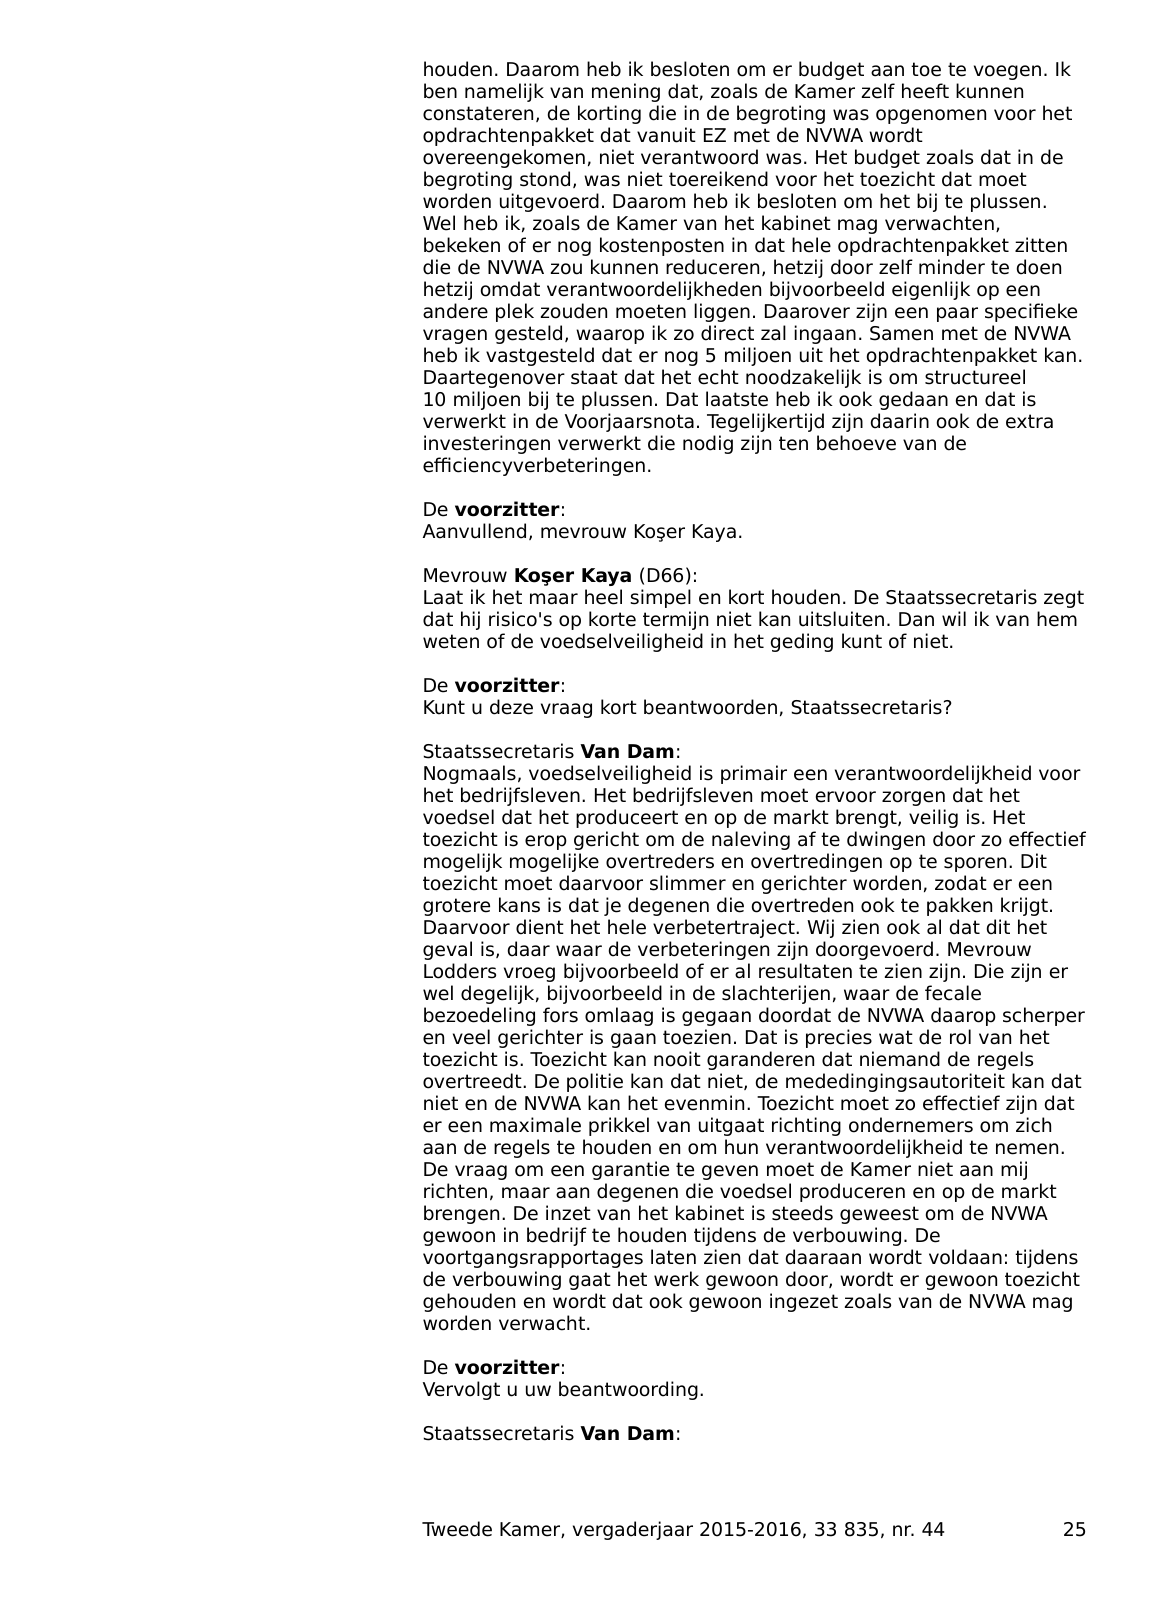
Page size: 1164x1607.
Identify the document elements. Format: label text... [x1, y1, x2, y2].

text De voorzitter: [422, 1357, 1087, 1379]
text De voorzitter: [422, 499, 1087, 521]
text Aanvullend, mevrouw Koşer Kaya. [422, 521, 1087, 543]
text Kunt u deze vraag kort beantwoorden, Staatssecretaris? [422, 697, 1087, 719]
text Vervolgt u uw beantwoording. [422, 1379, 1087, 1401]
text De voorzitter: [422, 675, 1087, 697]
text houden. Daarom heb ik besloten om er budget aan toe te voegen. Ik ben namelijk van mening dat, zoals de Kamer zelf heeft kunnen constateren, de korting die in de begroting was opgenomen voor het opdrachtenpakket dat vanuit EZ met de NVWA wordt overeengekomen, niet verantwoord was. Het budget zoals dat in de begroting stond, was niet toereikend voor het toezicht dat moet worden uitgevoerd. Daarom heb ik besloten om het bij te plussen. Wel heb ik, zoals de Kamer van het kabinet mag verwachten, bekeken of er nog kostenposten in dat hele opdrachtenpakket zitten die de NVWA zou kunnen reduceren, hetzij door zelf minder te doen hetzij omdat verantwoordelijkheden bijvoorbeeld eigenlijk op een andere plek zouden moeten liggen. Daarover zijn een paar specifieke vragen gesteld, waarop ik zo direct zal ingaan. Samen met de NVWA heb ik vastgesteld dat er nog 5 miljoen uit het opdrachtenpakket kan. Daartegenover staat dat het echt noodzakelijk is om structureel 10 miljoen bij te plussen. Dat laatste heb ik ook gedaan en dat is verwerkt in de Voorjaarsnota. Tegelijkertijd zijn daarin ook de extra investeringen verwerkt die nodig zijn ten behoeve van de efficiencyverbeteringen. [422, 59, 1087, 477]
text Nogmaals, voedselveiligheid is primair een verantwoordelijkheid voor het bedrijfsleven. Het bedrijfsleven moet ervoor zorgen dat het voedsel dat het produceert en op de markt brengt, veilig is. Het toezicht is erop gericht om de naleving af te dwingen door zo effectief mogelijk mogelijke overtreders en overtredingen op te sporen. Dit toezicht moet daarvoor slimmer en gerichter worden, zodat er een grotere kans is dat je degenen die overtreden ook te pakken krijgt. Daarvoor dient het hele verbetertraject. Wij zien ook al dat dit het geval is, daar waar de verbeteringen zijn doorgevoerd. Mevrouw Lodders vroeg bijvoorbeeld of er al resultaten te zien zijn. Die zijn er wel degelijk, bijvoorbeeld in de slachterijen, waar de fecale bezoedeling fors omlaag is gegaan doordat de NVWA daarop scherper en veel gerichter is gaan toezien. Dat is precies wat de rol van het toezicht is. Toezicht kan nooit garanderen dat niemand de regels overtreedt. De politie kan dat niet, de mededingingsautoriteit kan dat niet en de NVWA kan het evenmin. Toezicht moet zo effectief zijn dat er een maximale prikkel van uitgaat richting ondernemers om zich aan de regels te houden en om hun verantwoordelijkheid te nemen. De vraag om een garantie te geven moet de Kamer niet aan mij richten, maar aan degenen die voedsel produceren en op de markt brengen. De inzet van het kabinet is steeds geweest om de NVWA gewoon in bedrijf te houden tijdens de verbouwing. De voortgangsrapportages laten zien dat daaraan wordt voldaan: tijdens de verbouwing gaat het werk gewoon door, wordt er gewoon toezicht gehouden en wordt dat ook gewoon ingezet zoals van de NVWA mag worden verwacht. [422, 763, 1087, 1335]
text Staatssecretaris Van Dam: [422, 1423, 1087, 1445]
text Mevrouw Koşer Kaya (D66): [422, 565, 1087, 587]
text Staatssecretaris Van Dam: [422, 741, 1087, 763]
text Laat ik het maar heel simpel en kort houden. De Staatssecretaris zegt dat hij risico's op korte termijn niet kan uitsluiten. Dan wil ik van hem weten of de voedselveiligheid in het geding kunt of niet. [422, 587, 1087, 653]
